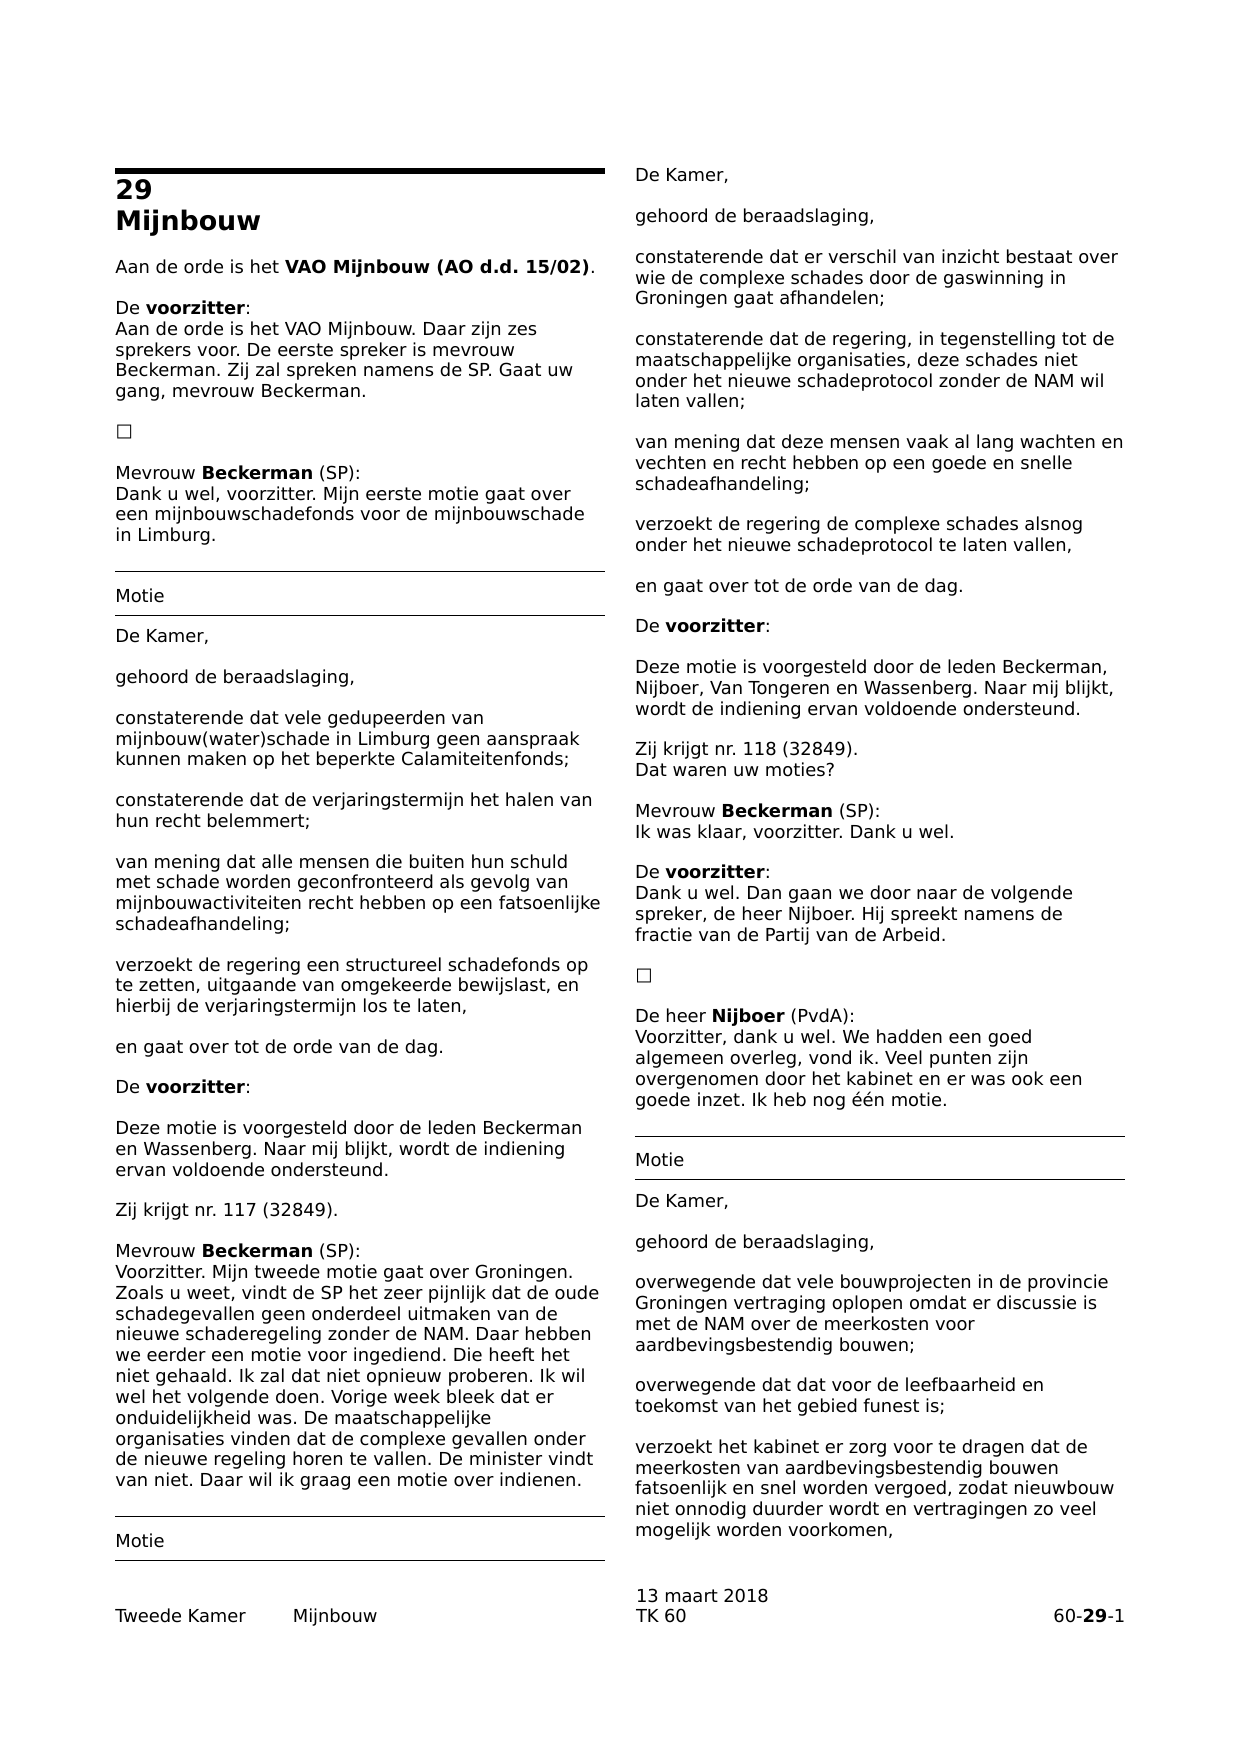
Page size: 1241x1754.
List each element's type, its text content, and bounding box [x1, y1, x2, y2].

text Dank u wel, voorzitter. Mijn eerste motie gaat over een mijnbouwschadefonds voor de mijnbouwschade in Limburg. [115, 483, 605, 546]
text constaterende dat de regering, in tegenstelling tot de maatschappelijke organisaties, deze schades niet onder het nieuwe schadeprotocol zonder de NAM wil laten vallen; [635, 329, 1125, 412]
text Dank u wel. Dan gaan we door naar de volgende spreker, de heer Nijboer. Hij spreekt namens de fractie van de Partij van de Arbeid. [635, 883, 1125, 946]
text Motie [115, 1531, 605, 1551]
text De voorzitter: [115, 298, 605, 318]
text verzoekt het kabinet er zorg voor te dragen dat de meerkosten van aardbevingsbestendig bouwen fatsoenlijk en snel worden vergoed, zodat nieuwbouw niet onnodig duurder wordt en vertragingen zo veel mogelijk worden voorkomen, [635, 1437, 1125, 1540]
text Mevrouw Beckerman (SP): [115, 462, 605, 483]
text De voorzitter: [115, 1077, 605, 1098]
text Mevrouw Beckerman (SP): [635, 801, 1125, 821]
title 29 Mijnbouw [115, 174, 605, 237]
text ⬜ [115, 422, 605, 442]
text constaterende dat vele gedupeerden van mijnbouw(water)schade in Limburg geen aanspraak kunnen maken op het beperkte Calamiteitenfonds; [115, 708, 605, 770]
text overwegende dat dat voor de leefbaarheid en toekomst van het gebied funest is; [635, 1375, 1125, 1417]
text De Kamer, [635, 1191, 1125, 1212]
text Deze motie is voorgesteld door de leden Beckerman, Nijboer, Van Tongeren en Wassenberg. Naar mij blijkt, wordt de indiening ervan voldoende ondersteund. [635, 657, 1125, 719]
text Zij krijgt nr. 118 (32849). [635, 739, 1125, 760]
text verzoekt de regering een structureel schadefonds op te zetten, uitgaande van omgekeerde bewijslast, en hierbij de verjaringstermijn los te laten, [115, 954, 605, 1017]
text De Kamer, [115, 626, 605, 647]
text van mening dat alle mensen die buiten hun schuld met schade worden geconfronteerd als gevolg van mijnbouwactiviteiten recht hebben op een fatsoenlijke schadeafhandeling; [115, 851, 605, 934]
text Voorzitter, dank u wel. We hadden een goed algemeen overleg, vond ik. Veel punten zijn overgenomen door het kabinet en er was ook een goede inzet. Ik heb nog één motie. [635, 1027, 1125, 1110]
text Aan de orde is het VAO Mijnbouw (AO d.d. 15/02). [115, 257, 605, 278]
text Voorzitter. Mijn tweede motie gaat over Groningen. Zoals u weet, vindt de SP het zeer pijnlijk dat de oude schadegevallen geen onderdeel uitmaken van de nieuwe schaderegeling zonder de NAM. Daar hebben we eerder een motie voor ingediend. Die heeft het niet gehaald. Ik zal dat niet opnieuw proberen. Ik wil wel het volgende doen. Vorige week bleek dat er onduidelijkheid was. De maatschappelijke organisaties vinden dat de complexe gevallen onder de nieuwe regeling horen te vallen. De minister vindt van niet. Daar wil ik graag een motie over indienen. [115, 1262, 605, 1491]
text Motie [635, 1150, 1125, 1171]
text constaterende dat de verjaringstermijn het halen van hun recht belemmert; [115, 790, 605, 831]
text Dat waren uw moties? [635, 760, 1125, 781]
text Motie [115, 586, 605, 606]
text en gaat over tot de orde van de dag. [115, 1037, 605, 1057]
text Aan de orde is het VAO Mijnbouw. Daar zijn zes sprekers voor. De eerste spreker is mevrouw Beckerman. Zij zal spreken namens de SP. Gaat uw gang, mevrouw Beckerman. [115, 318, 605, 402]
text constaterende dat er verschil van inzicht bestaat over wie de complexe schades door de gaswinning in Groningen gaat afhandelen; [635, 247, 1125, 309]
text De voorzitter: [635, 862, 1125, 883]
text gehoord de beraadslaging, [635, 206, 1125, 227]
text van mening dat deze mensen vaak al lang wachten en vechten en recht hebben op een goede en snelle schadeafhandeling; [635, 432, 1125, 494]
text De Kamer, [635, 165, 1125, 186]
text en gaat over tot de orde van de dag. [635, 576, 1125, 596]
text De heer Nijboer (PvdA): [635, 1006, 1125, 1027]
text gehoord de beraadslaging, [635, 1232, 1125, 1252]
text Mevrouw Beckerman (SP): [115, 1241, 605, 1262]
text Ik was klaar, voorzitter. Dank u wel. [635, 821, 1125, 842]
text verzoekt de regering de complexe schades alsnog onder het nieuwe schadeprotocol te laten vallen, [635, 514, 1125, 556]
text De voorzitter: [635, 616, 1125, 637]
text overwegende dat vele bouwprojecten in de provincie Groningen vertraging oplopen omdat er discussie is met de NAM over de meerkosten voor aardbevingsbestendig bouwen; [635, 1272, 1125, 1355]
text gehoord de beraadslaging, [115, 667, 605, 688]
text ⬜ [635, 966, 1125, 986]
text Zij krijgt nr. 117 (32849). [115, 1200, 605, 1221]
text Deze motie is voorgesteld door de leden Beckerman en Wassenberg. Naar mij blijkt, wordt de indiening ervan voldoende ondersteund. [115, 1118, 605, 1180]
